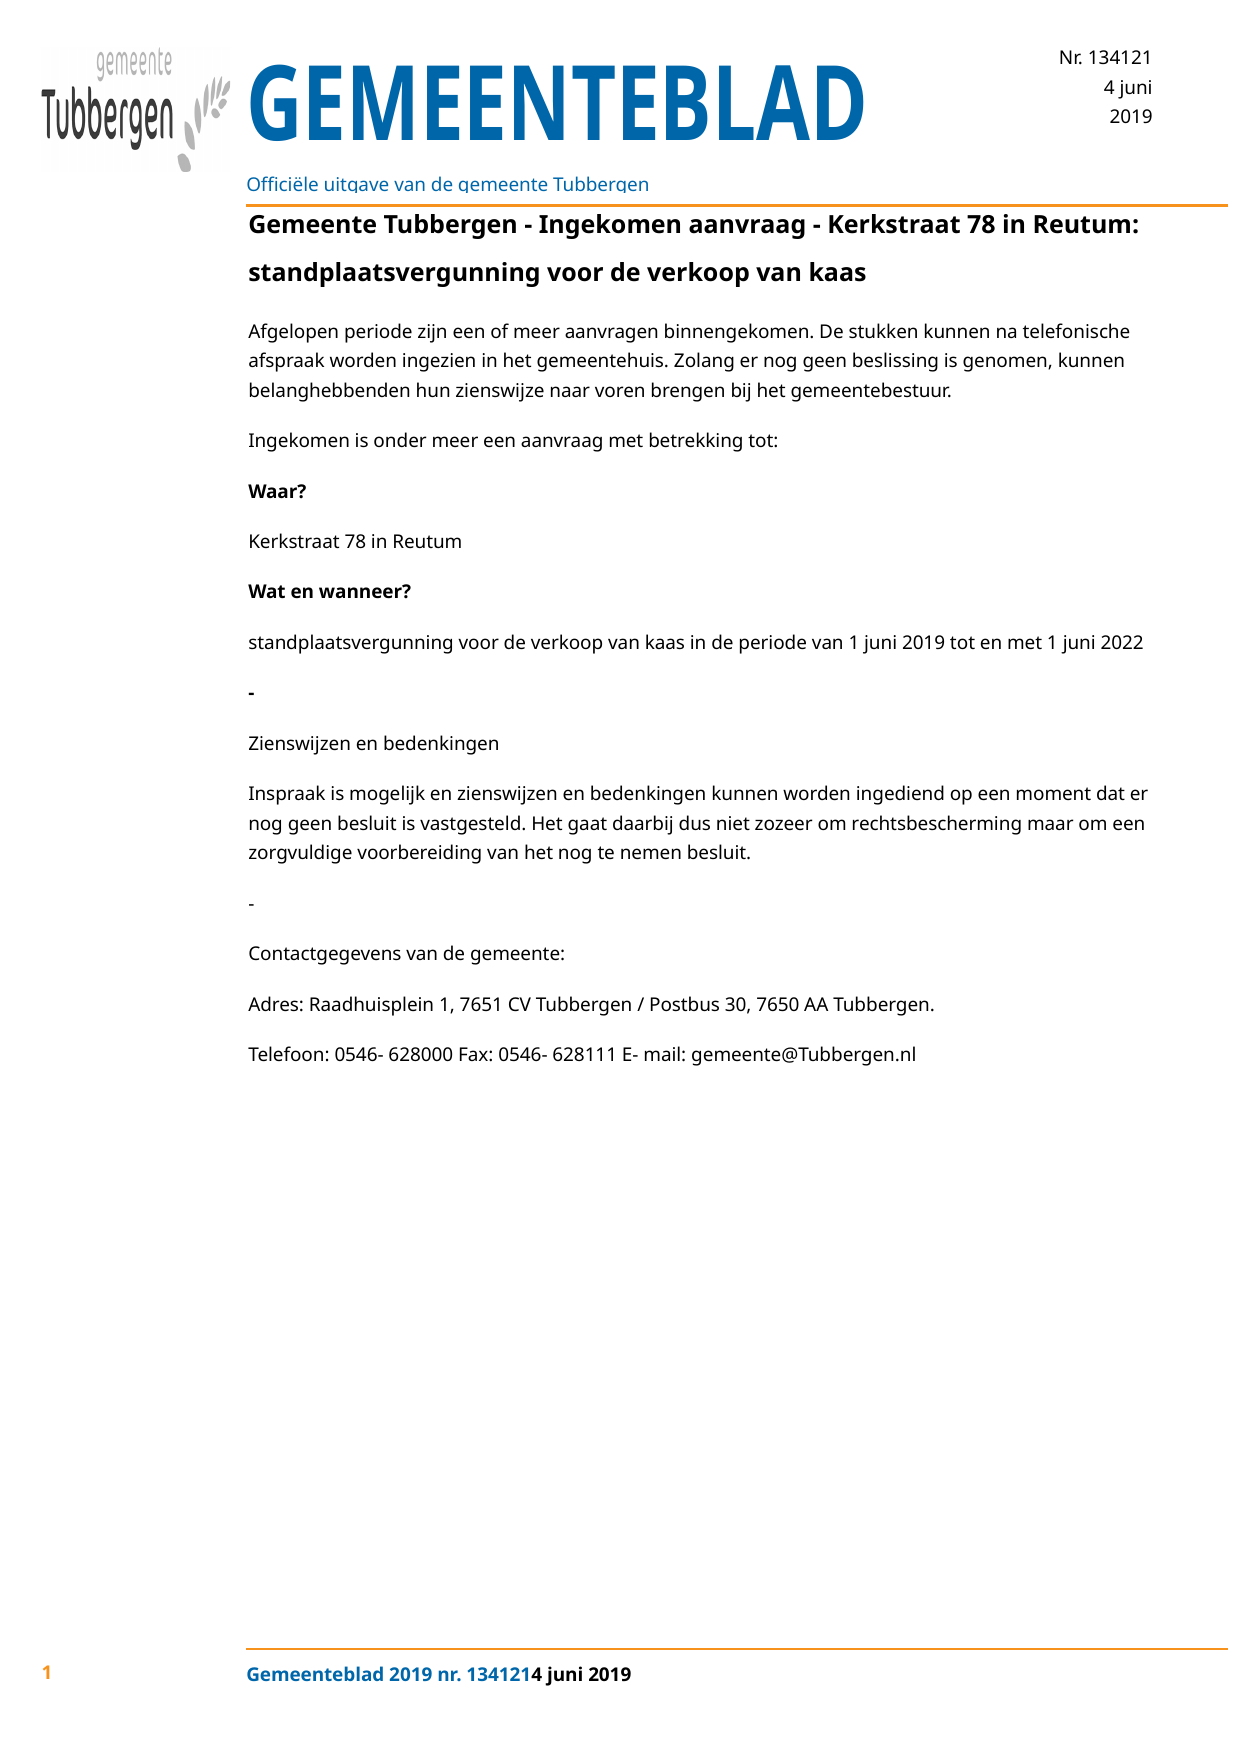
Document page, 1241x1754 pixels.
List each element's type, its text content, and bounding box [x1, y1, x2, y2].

text standplaatsvergunning voor de verkoop van kaas in de periode van 1 juni 2019 tot en met 1 juni 2022 [248, 629, 1152, 655]
text Wat en wanneer? [248, 579, 1152, 604]
text Afgelopen periode zijn een of meer aanvragen binnengekomen. De stukken kunnen na telefonische afspraak worden ingezien in het gemeentehuis. Zolang er nog geen beslissing is genomen, kunnen belanghebbenden hun zienswijze naar voren brengen bij het gemeentebestuur. [248, 318, 1152, 403]
text - [248, 890, 1152, 916]
picture [41, 47, 231, 172]
text Kerkstraat 78 in Reutum [248, 528, 1152, 554]
text Waar? [248, 478, 1152, 504]
text Telefoon: 0546- 628000 Fax: 0546- 628111 E- mail: gemeente@Tubbergen.nl [248, 1041, 1152, 1067]
text Inspraak is mogelijk en zienswijzen en bedenkingen kunnen worden ingediend op een moment dat er nog geen besluit is vastgesteld. Het gaat daarbij dus niet zozeer om rechtsbescherming maar om een zorgvuldige voorbereiding van het nog te nemen besluit. [248, 780, 1152, 865]
text Adres: Raadhuisplein 1, 7651 CV Tubbergen / Postbus 30, 7650 AA Tubbergen. [248, 991, 1152, 1017]
text Contactgegevens van de gemeente: [248, 940, 1152, 966]
text Gemeente Tubbergen - Ingekomen aanvraag - Kerkstraat 78 in Reutum: standplaatsvergunning voor de verkoop van kaas [248, 207, 1152, 288]
text Zienswijzen en bedenkingen [248, 730, 1152, 756]
text - [248, 679, 1152, 705]
text Ingekomen is onder meer een aanvraag met betrekking tot: [248, 427, 1152, 453]
